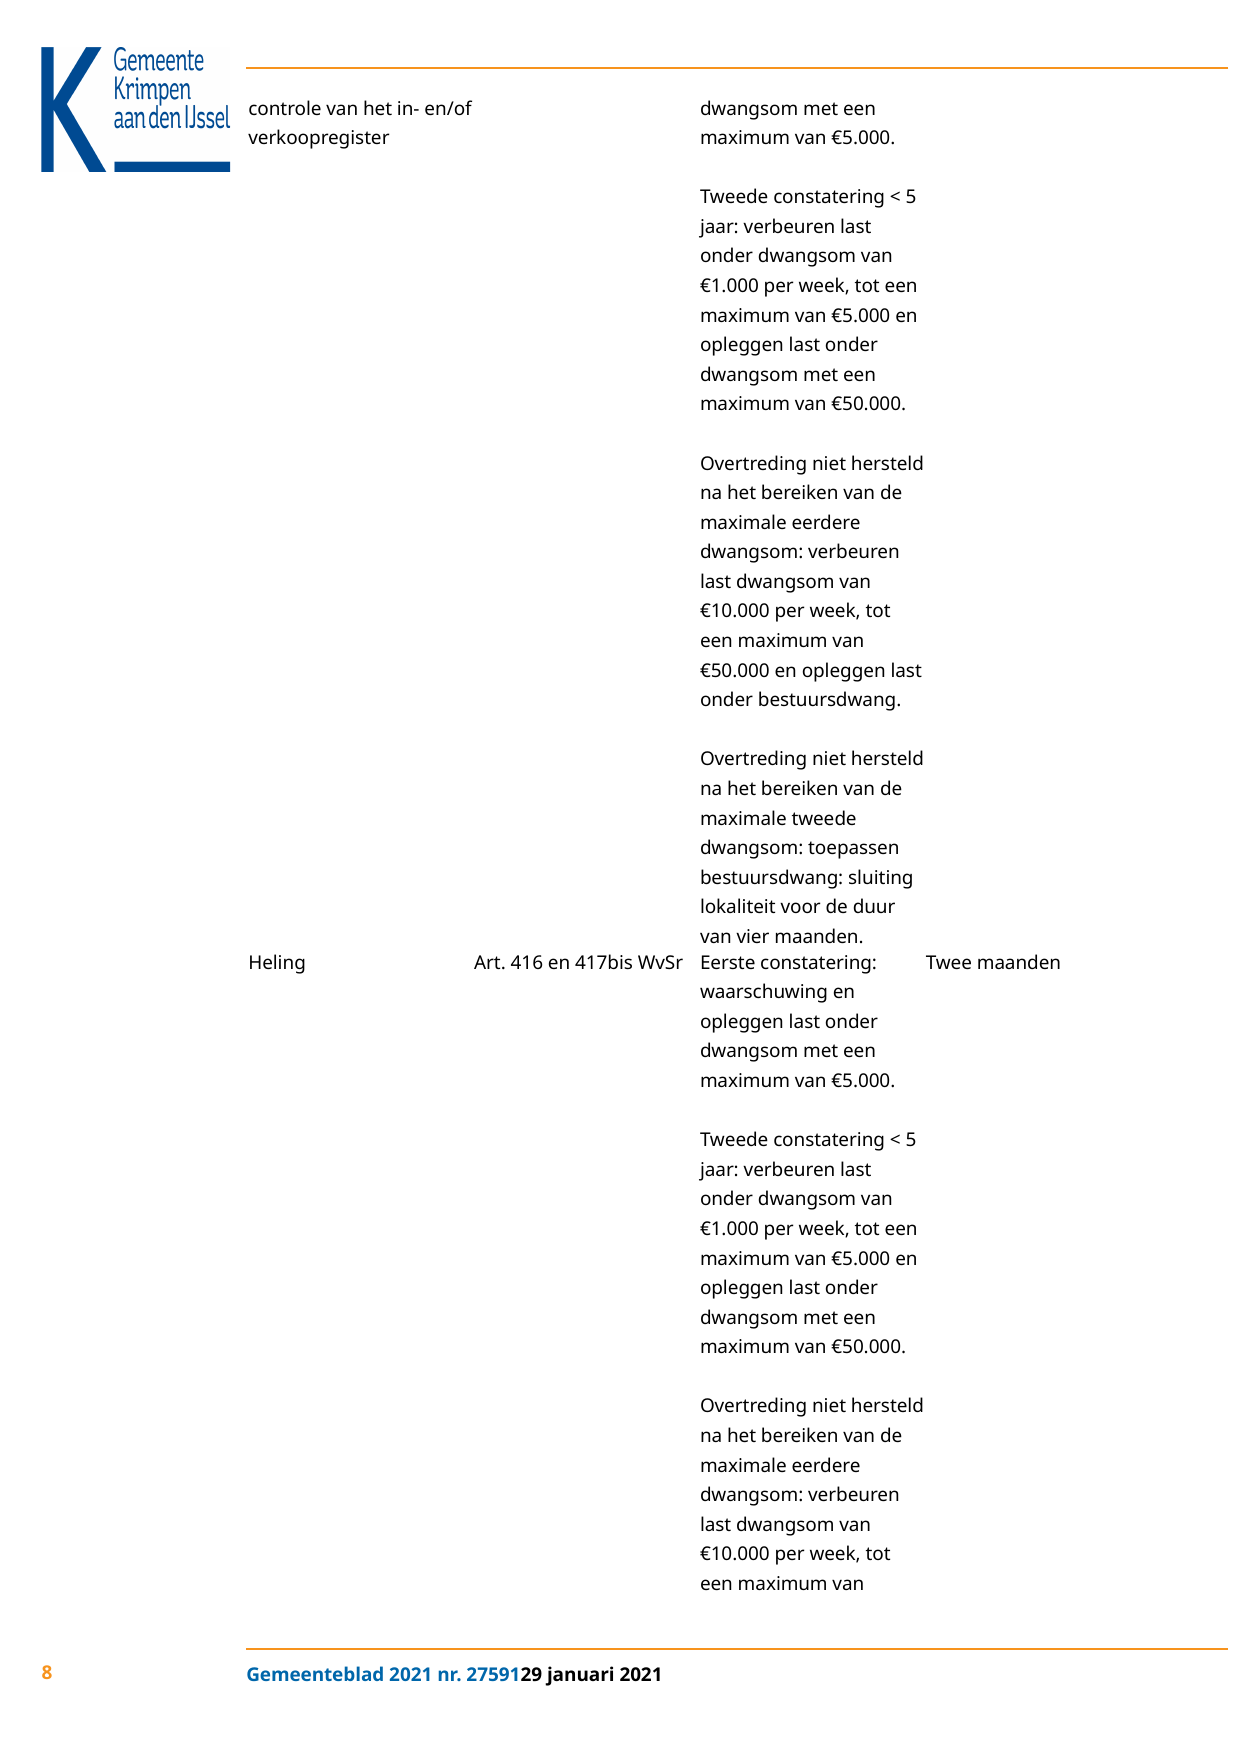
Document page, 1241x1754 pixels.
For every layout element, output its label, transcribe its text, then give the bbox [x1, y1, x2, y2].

picture [41, 47, 231, 172]
table_cell Eerste constatering: waarschuwing en opleggen last onder dwangsom met een maximum van €5.000. Tweede constatering < 5 jaar: verbeuren last onder dwangsom van €1.000 per week, tot een maximum van €5.000 en opleggen last onder dwangsom met een maximum van €50.000. Overtreding niet hersteld na het bereiken van de maximale eerdere dwangsom: verbeuren last dwangsom van €10.000 per week, tot een maximum van [700, 949, 926, 1596]
table_cell dwangsom met een maximum van €5.000. Tweede constatering < 5 jaar: verbeuren last onder dwangsom van €1.000 per week, tot een maximum van €5.000 en opleggen last onder dwangsom met een maximum van €50.000. Overtreding niet hersteld na het bereiken van de maximale eerdere dwangsom: verbeuren last dwangsom van €10.000 per week, tot een maximum van €50.000 en opleggen last onder bestuursdwang. Overtreding niet hersteld na het bereiken van de maximale tweede dwangsom: toepassen bestuursdwang: sluiting lokaliteit voor de duur van vier maanden. [700, 95, 926, 949]
table_cell [926, 95, 1152, 949]
table_cell Art. 416 en 417bis WvSr [474, 949, 700, 1596]
table_cell [474, 95, 700, 949]
table_cell controle van het in- en/of verkoopregister [248, 95, 474, 949]
table_cell Heling [248, 949, 474, 1596]
table_cell Twee maanden [926, 949, 1152, 1596]
